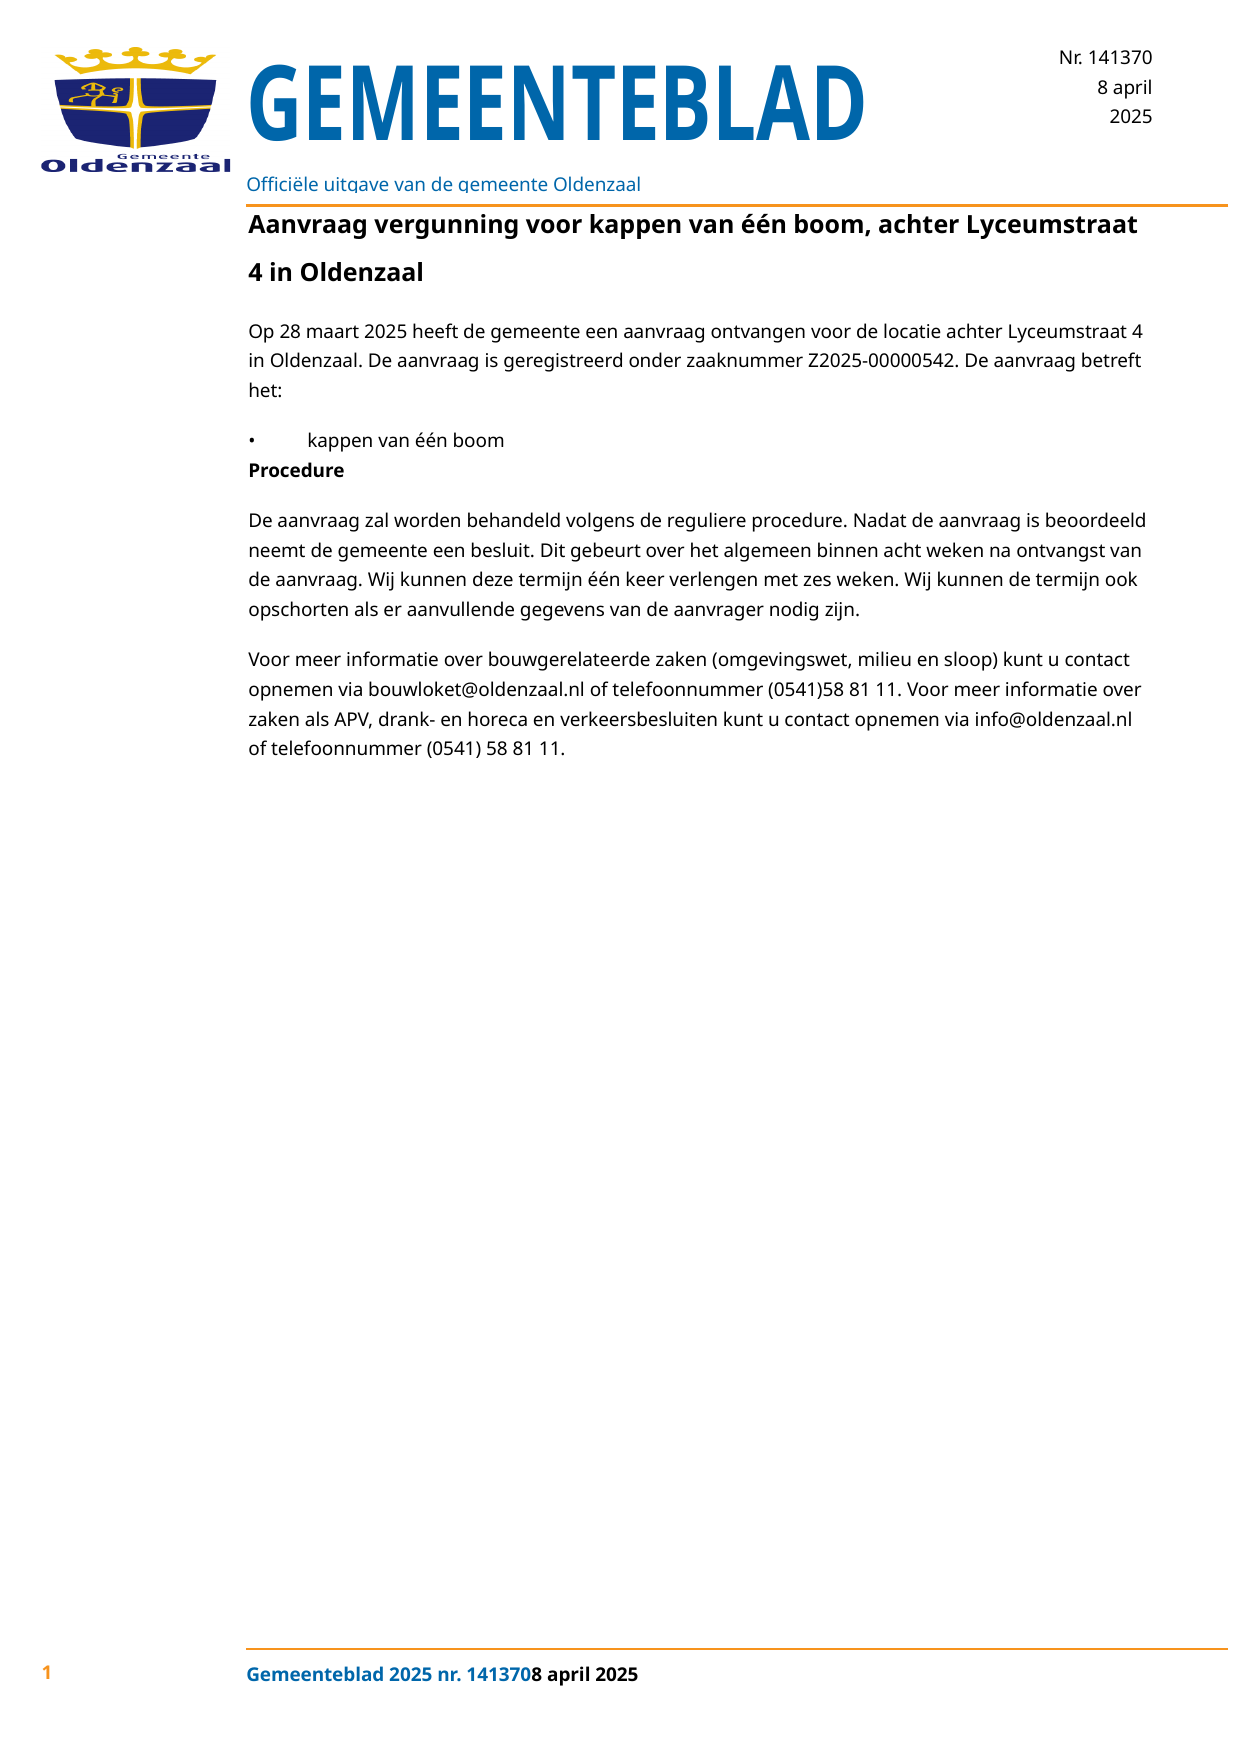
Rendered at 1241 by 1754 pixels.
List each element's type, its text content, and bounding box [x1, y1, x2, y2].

text De aanvraag zal worden behandeld volgens de reguliere procedure. Nadat de aanvraag is beoordeeld neemt de gemeente een besluit. Dit gebeurt over het algemeen binnen acht weken na ontvangst van de aanvraag. Wij kunnen deze termijn één keer verlengen met zes weken. Wij kunnen de termijn ook opschorten als er aanvullende gegevens van de aanvrager nodig zijn. [248, 507, 1152, 622]
text Voor meer informatie over bouwgerelateerde zaken (omgevingswet, milieu en sloop) kunt u contact opnemen via bouwloket@oldenzaal.nl of telefoonnummer (0541)58 81 11. Voor meer informatie over zaken als APV, drank- en horeca en verkeersbesluiten kunt u contact opnemen via info@oldenzaal.nl of telefoonnummer (0541) 58 81 11. [248, 647, 1152, 761]
picture [41, 47, 231, 172]
text Op 28 maart 2025 heeft de gemeente een aanvraag ontvangen voor de locatie achter Lyceumstraat 4 in Oldenzaal. De aanvraag is geregistreerd onder zaaknummer Z2025-00000542. De aanvraag betreft het: [248, 318, 1152, 403]
text Procedure [248, 457, 1152, 483]
list kappen van één boom [248, 427, 1152, 453]
text Aanvraag vergunning voor kappen van één boom, achter Lyceumstraat 4 in Oldenzaal [248, 207, 1152, 288]
